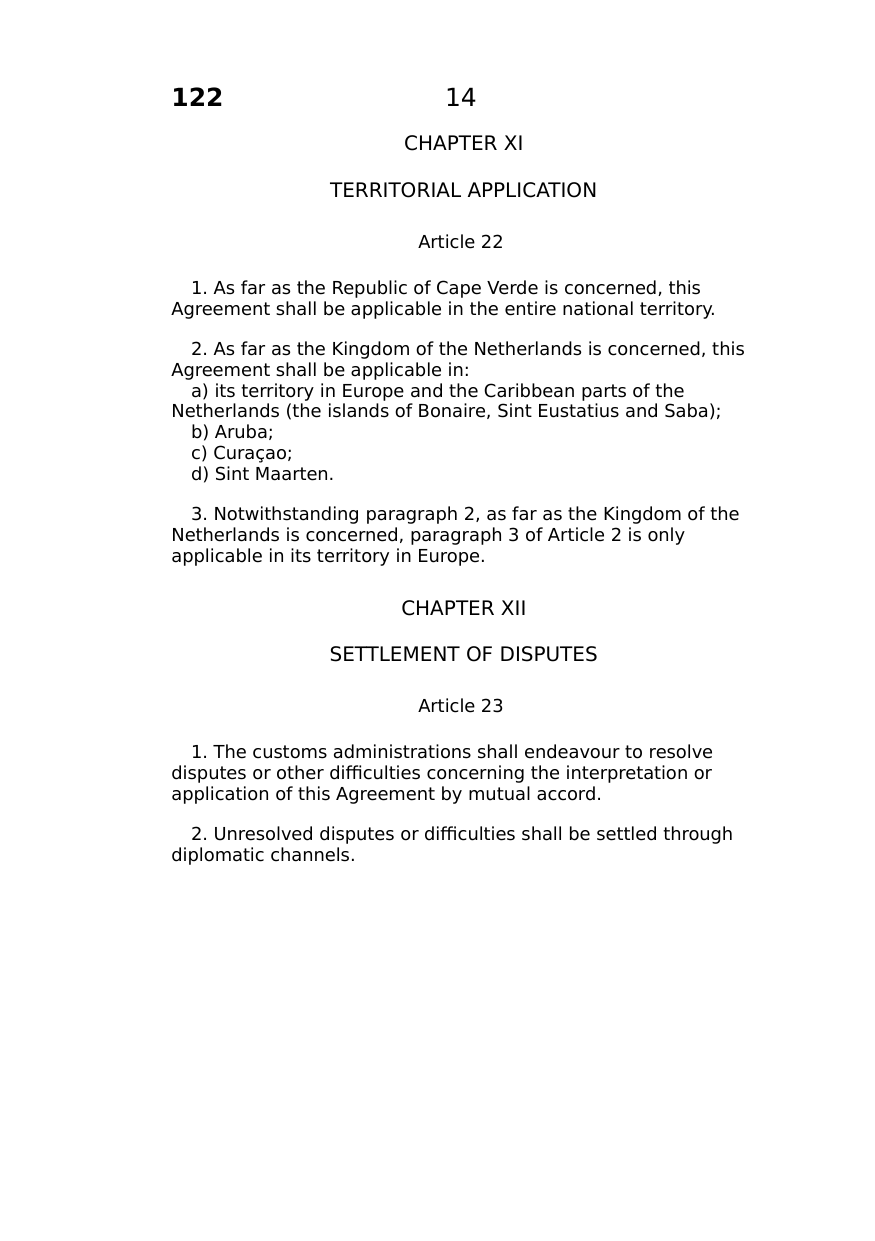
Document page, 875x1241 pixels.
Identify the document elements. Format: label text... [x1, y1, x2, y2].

text 1. As far as the Republic of Cape Verde is concerned, this Agreement shall be applicable in the entire national territory. [171, 278, 756, 319]
text 3. Notwithstanding paragraph 2, as far as the Kingdom of the Netherlands is concerned, paragraph 3 of Article 2 is only applicable in its territory in Europe. [171, 504, 756, 566]
text b) Aruba; [171, 422, 756, 443]
text 1. The customs administrations shall endeavour to resolve disputes or other difficulties concerning the interpretation or application of this Agreement by mutual accord. [171, 742, 756, 804]
text a) its territory in Europe and the Caribbean parts of the Netherlands (the islands of Bonaire, Sint Eustatius and Saba); [171, 381, 756, 422]
subtitle Article 23 [171, 696, 756, 717]
subtitle CHAPTER XII SETTLEMENT OF DISPUTES [171, 596, 756, 666]
subtitle CHAPTER XI TERRITORIAL APPLICATION [171, 132, 756, 202]
text 2. Unresolved disputes or difficulties shall be settled through diplomatic channels. [171, 824, 756, 866]
text d) Sint Maarten. [171, 463, 756, 484]
text 2. As far as the Kingdom of the Netherlands is concerned, this Agreement shall be applicable in: [171, 339, 756, 381]
subtitle Article 22 [171, 232, 756, 253]
text c) Curaçao; [171, 443, 756, 463]
